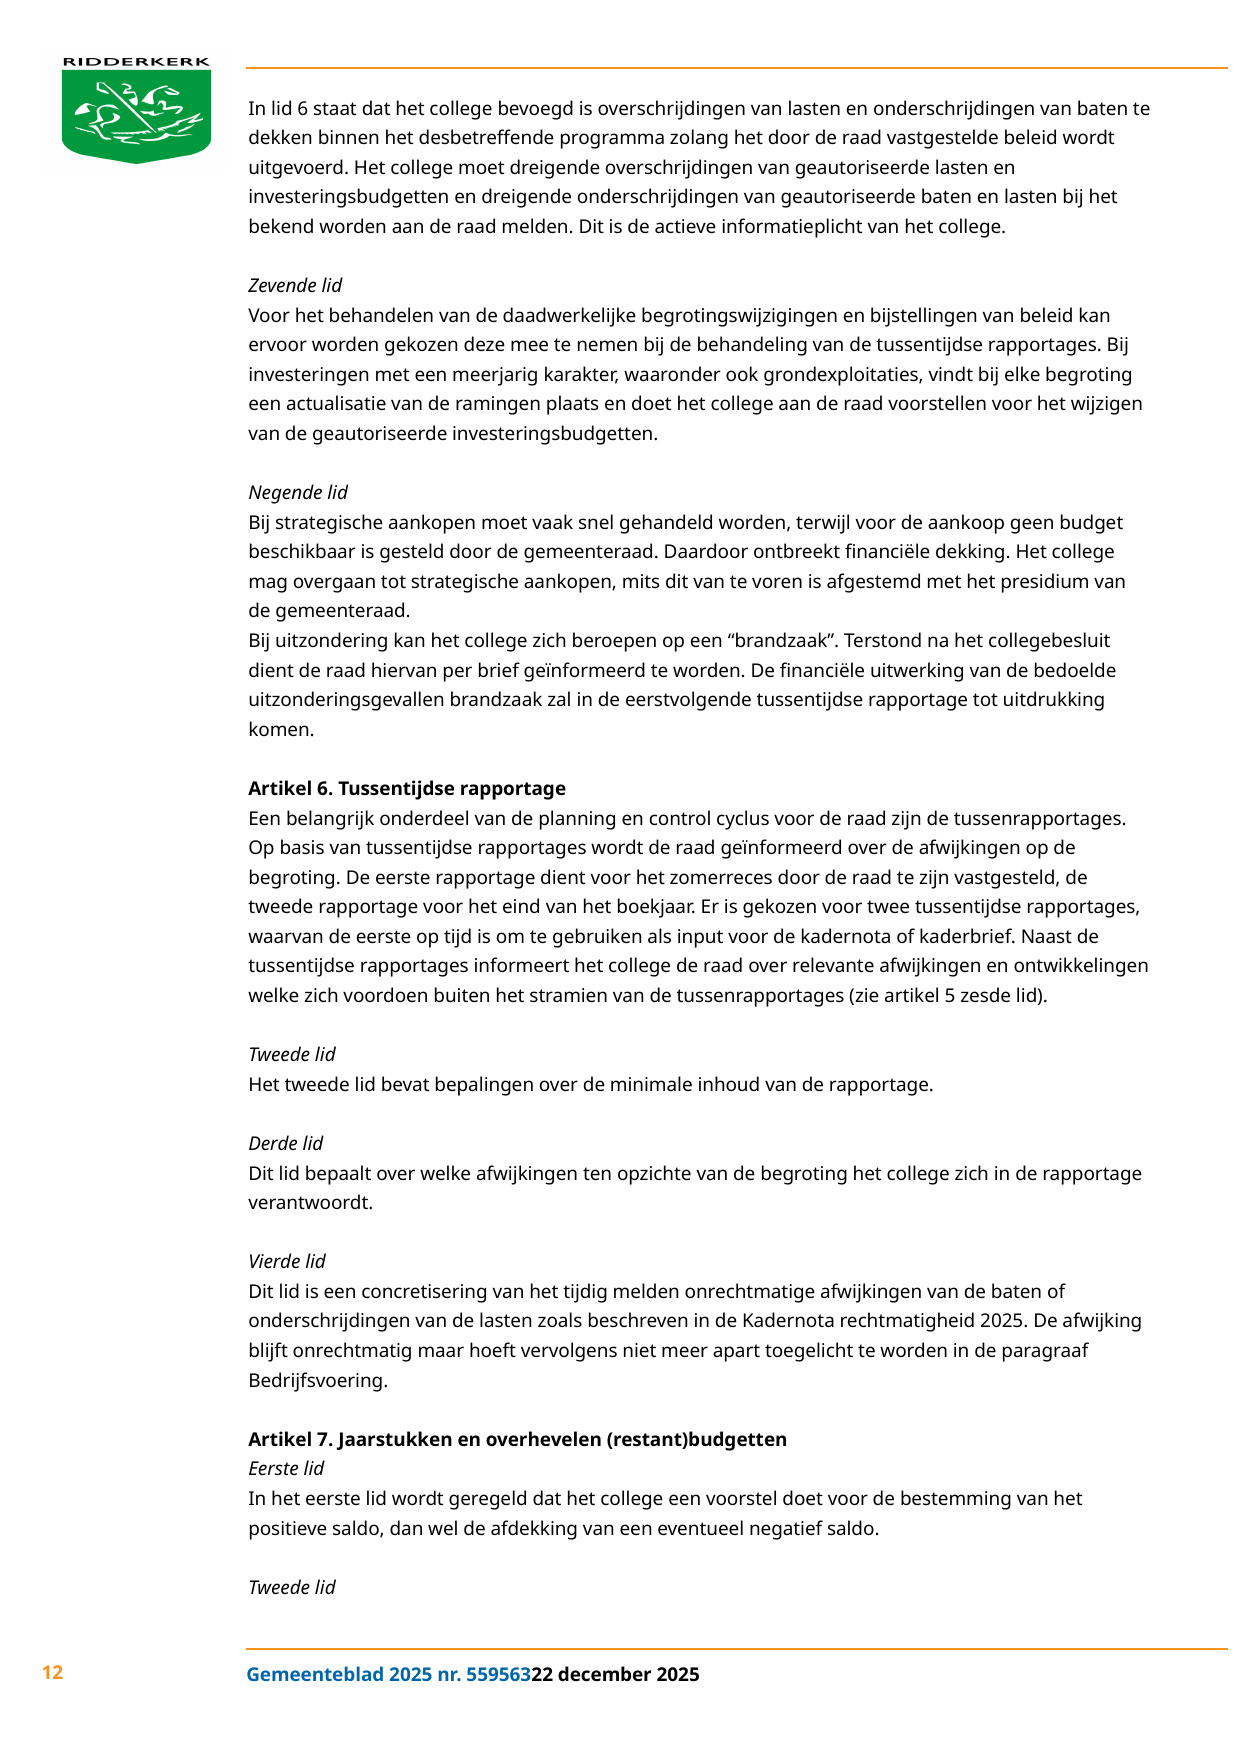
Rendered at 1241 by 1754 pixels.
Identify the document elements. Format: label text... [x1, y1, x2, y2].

text Negende lid [248, 479, 1152, 505]
text Zevende lid [248, 272, 1152, 298]
picture [41, 47, 231, 172]
text In het eerste lid wordt geregeld dat het college een voorstel doet voor de bestemming van het positieve saldo, dan wel de afdekking van een eventueel negatief saldo. [248, 1485, 1152, 1541]
text Bij uitzondering kan het college zich beroepen op een “brandzaak”. Terstond na het collegebesluit dient de raad hiervan per brief geïnformeerd te worden. De financiële uitwerking van de bedoelde uitzonderingsgevallen brandzaak zal in de eerstvolgende tussentijdse rapportage tot uitdrukking komen. [248, 627, 1152, 742]
text Een belangrijk onderdeel van de planning en control cyclus voor de raad zijn de tussenrapportages. Op basis van tussentijdse rapportages wordt de raad geïnformeerd over de afwijkingen op de begroting. De eerste rapportage dient voor het zomerreces door de raad te zijn vastgesteld, de tweede rapportage voor het eind van het boekjaar. Er is gekozen voor twee tussentijdse rapportages, waarvan de eerste op tijd is om te gebruiken als input voor de kadernota of kaderbrief. Naast de tussentijdse rapportages informeert het college de raad over relevante afwijkingen en ontwikkelingen welke zich voordoen buiten het stramien van de tussenrapportages (zie artikel 5 zesde lid). [248, 805, 1152, 1008]
text In lid 6 staat dat het college bevoegd is overschrijdingen van lasten en onderschrijdingen van baten te dekken binnen het desbetreffende programma zolang het door de raad vastgestelde beleid wordt uitgevoerd. Het college moet dreigende overschrijdingen van geautoriseerde lasten en investeringsbudgetten en dreigende onderschrijdingen van geautoriseerde baten en lasten bij het bekend worden aan de raad melden. Dit is de actieve informatieplicht van het college. [248, 95, 1152, 239]
text Het tweede lid bevat bepalingen over de minimale inhoud van de rapportage. [248, 1071, 1152, 1097]
text Voor het behandelen van de daadwerkelijke begrotingswijzigingen en bijstellingen van beleid kan ervoor worden gekozen deze mee te nemen bij de behandeling van de tussentijdse rapportages. Bij investeringen met een meerjarig karakter, waaronder ook grondexploitaties, vindt bij elke begroting een actualisatie van de ramingen plaats en doet het college aan de raad voorstellen voor het wijzigen van de geautoriseerde investeringsbudgetten. [248, 302, 1152, 446]
text Eerste lid [248, 1456, 1152, 1481]
text Derde lid [248, 1130, 1152, 1156]
text Artikel 6. Tussentijdse rapportage [248, 775, 1152, 801]
text Dit lid bepaalt over welke afwijkingen ten opzichte van de begroting het college zich in de rapportage verantwoordt. [248, 1160, 1152, 1215]
text Tweede lid [248, 1041, 1152, 1067]
text Vierde lid [248, 1248, 1152, 1274]
text Bij strategische aankopen moet vaak snel gehandeld worden, terwijl voor de aankoop geen budget beschikbaar is gesteld door de gemeenteraad. Daardoor ontbreekt financiële dekking. Het college mag overgaan tot strategische aankopen, mits dit van te voren is afgestemd met het presidium van de gemeenteraad. [248, 509, 1152, 623]
text Dit lid is een concretisering van het tijdig melden onrechtmatige afwijkingen van de baten of onderschrijdingen van de lasten zoals beschreven in de Kadernota rechtmatigheid 2025. De afwijking blijft onrechtmatig maar hoeft vervolgens niet meer apart toegelicht te worden in de paragraaf Bedrijfsvoering. [248, 1278, 1152, 1393]
text Artikel 7. Jaarstukken en overhevelen (restant)budgetten [248, 1426, 1152, 1452]
text Tweede lid [248, 1574, 1152, 1600]
